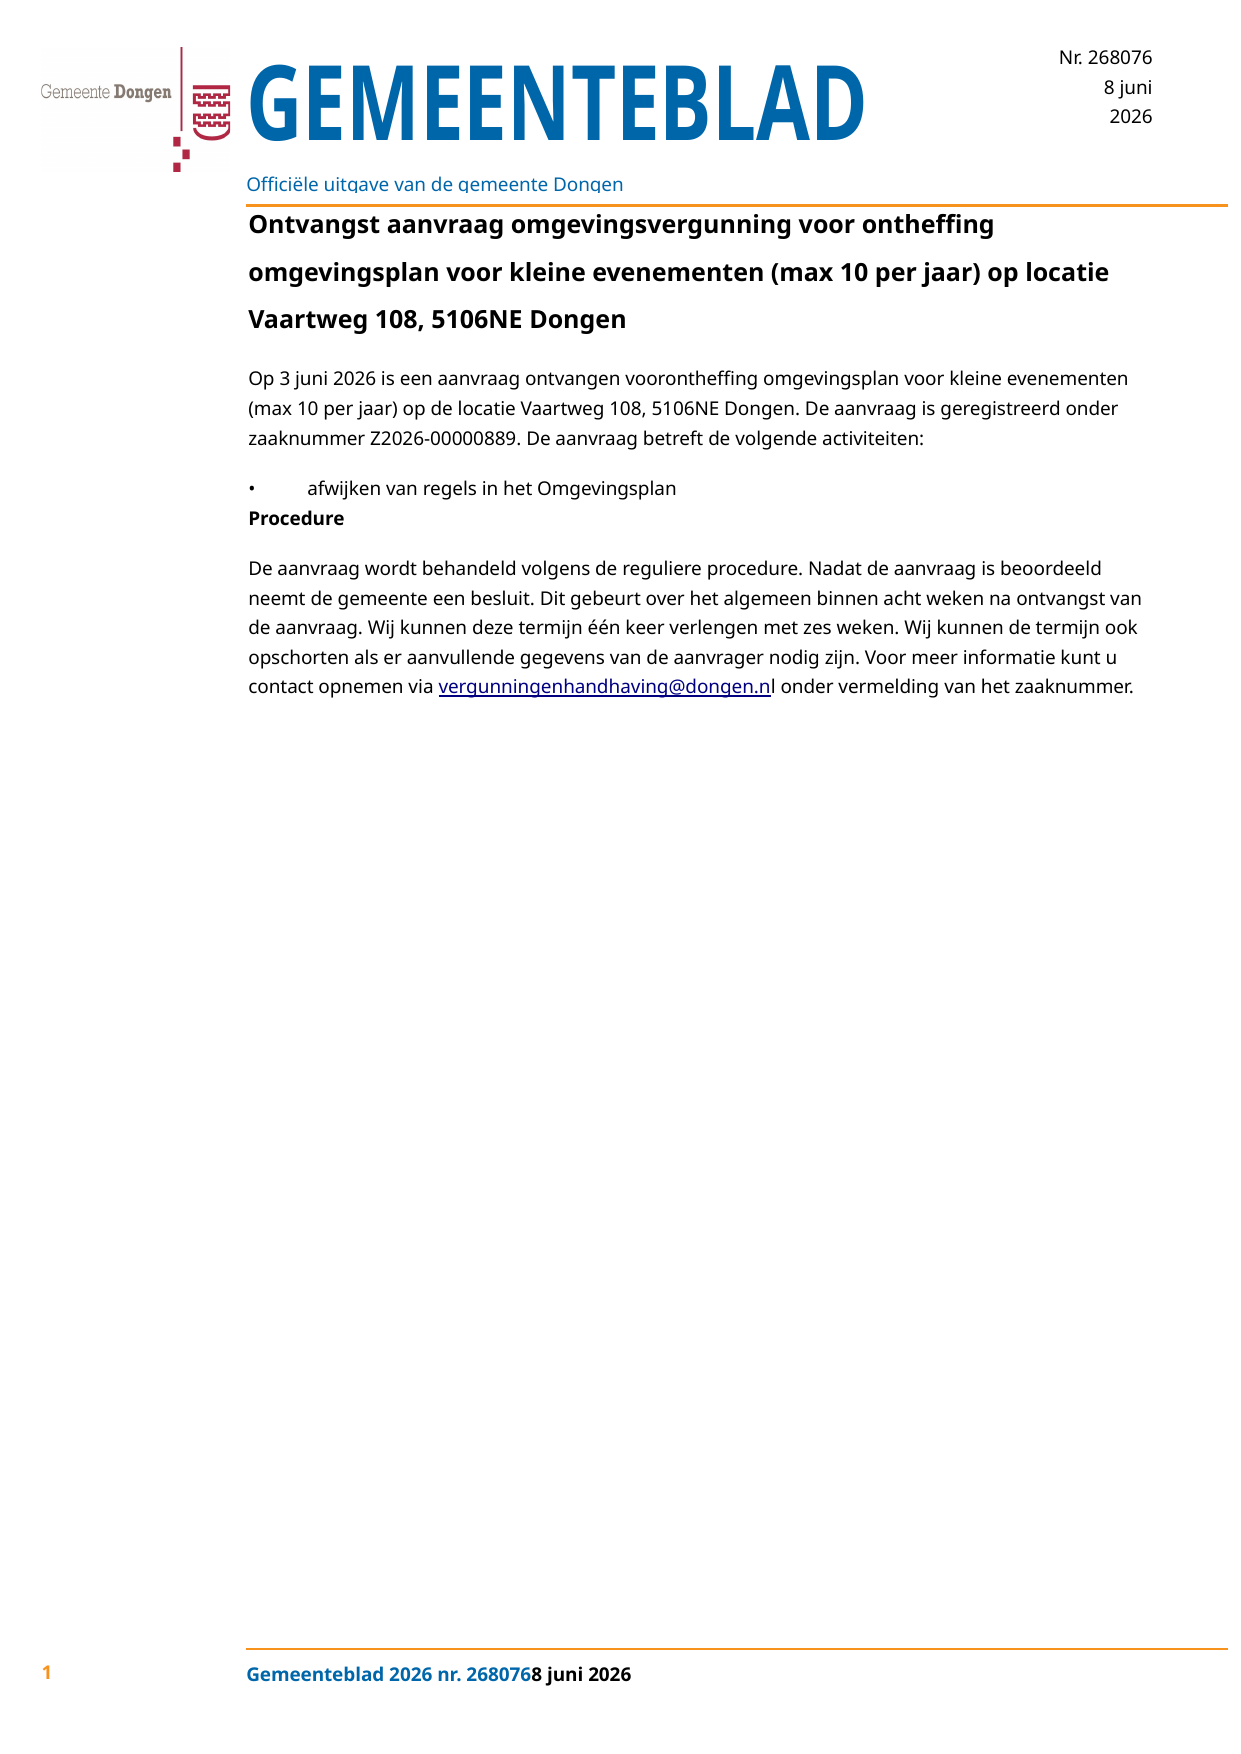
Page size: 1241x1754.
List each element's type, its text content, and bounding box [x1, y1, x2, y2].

text Op 3 juni 2026 is een aanvraag ontvangen voorontheffing omgevingsplan voor kleine evenementen (max 10 per jaar) op de locatie Vaartweg 108, 5106NE Dongen. De aanvraag is geregistreerd onder zaaknummer Z2026-00000889. De aanvraag betreft de volgende activiteiten: [248, 366, 1152, 450]
text Procedure [248, 505, 1152, 530]
text Ontvangst aanvraag omgevingsvergunning voor ontheffing omgevingsplan voor kleine evenementen (max 10 per jaar) op locatie Vaartweg 108, 5106NE Dongen [248, 207, 1152, 336]
text De aanvraag wordt behandeld volgens de reguliere procedure. Nadat de aanvraag is beoordeeld neemt de gemeente een besluit. Dit gebeurt over het algemeen binnen acht weken na ontvangst van de aanvraag. Wij kunnen deze termijn één keer verlengen met zes weken. Wij kunnen de termijn ook opschorten als er aanvullende gegevens van de aanvrager nodig zijn. Voor meer informatie kunt u contact opnemen via vergunningenhandhaving@dongen.nl onder vermelding van het zaaknummer. [248, 555, 1152, 699]
list afwijken van regels in het Omgevingsplan [248, 475, 1152, 501]
picture [41, 47, 231, 172]
